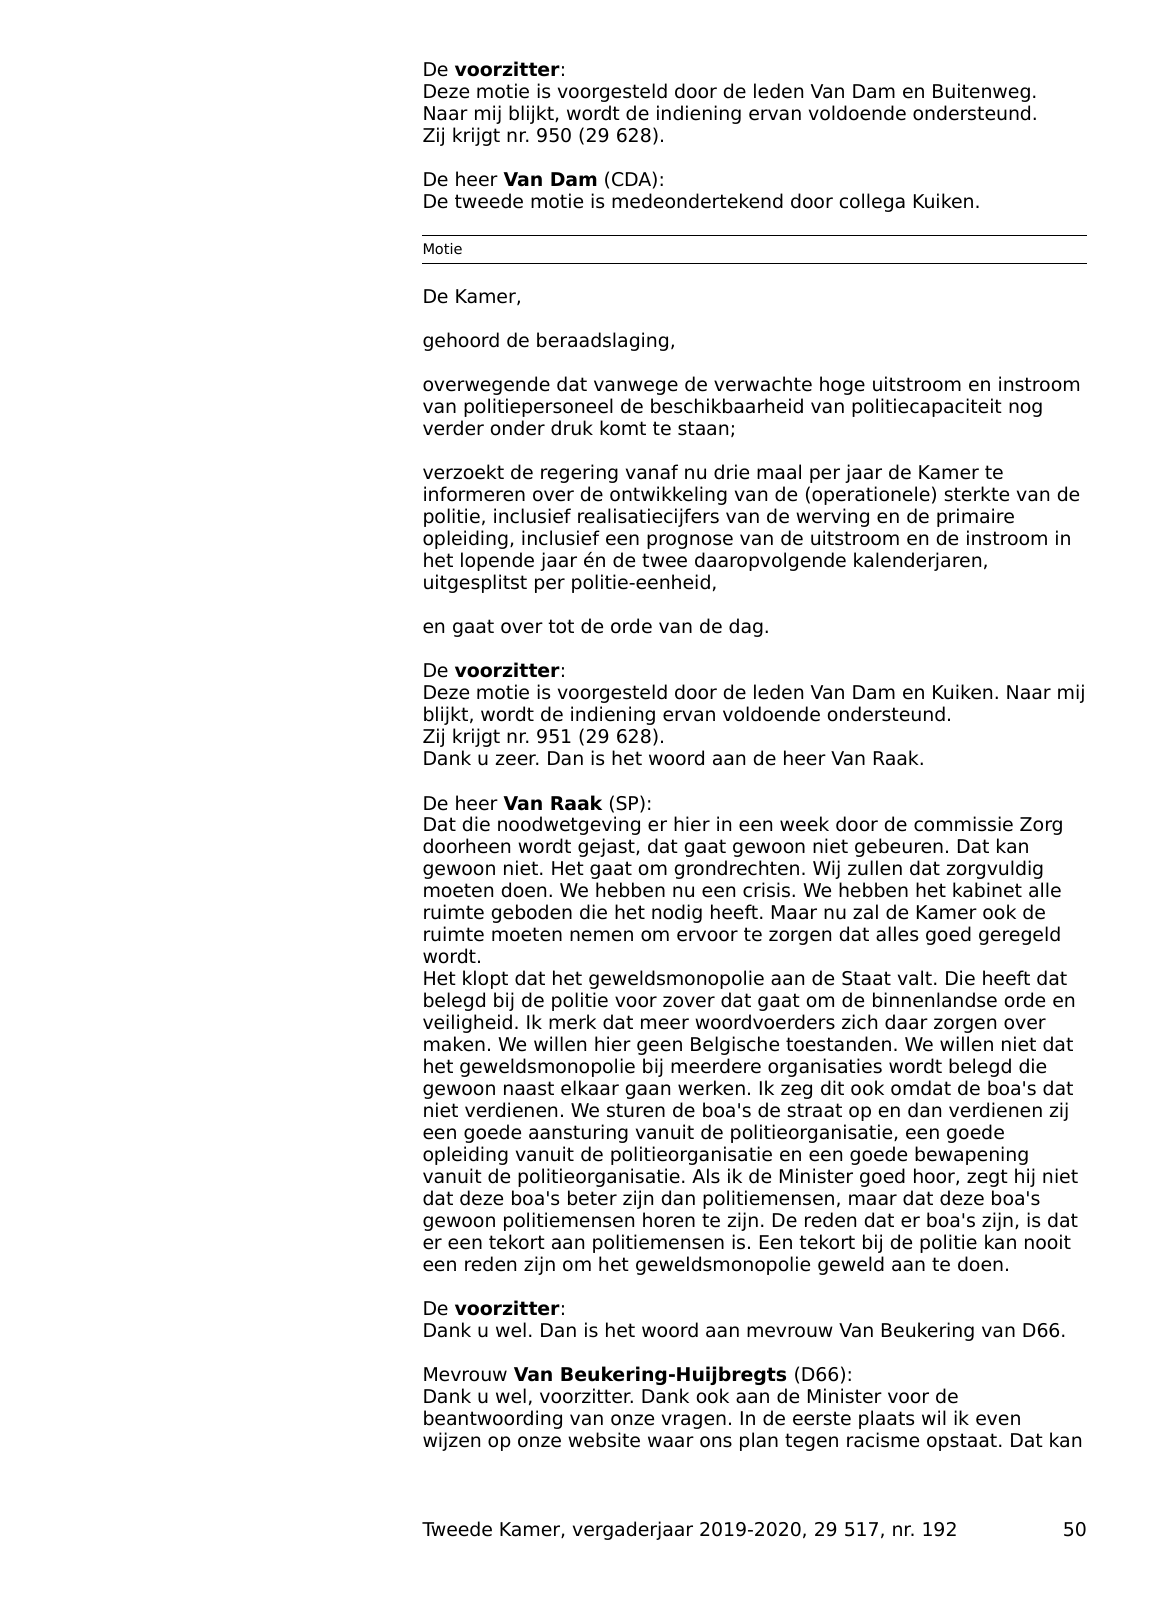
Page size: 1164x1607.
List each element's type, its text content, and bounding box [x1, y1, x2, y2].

text Dat die noodwetgeving er hier in een week door de commissie Zorg doorheen wordt gejast, dat gaat gewoon niet gebeuren. Dat kan gewoon niet. Het gaat om grondrechten. Wij zullen dat zorgvuldig moeten doen. We hebben nu een crisis. We hebben het kabinet alle ruimte geboden die het nodig heeft. Maar nu zal de Kamer ook de ruimte moeten nemen om ervoor te zorgen dat alles goed geregeld wordt. [422, 814, 1087, 968]
text De heer Van Raak (SP): [422, 792, 1087, 814]
text Dank u zeer. Dan is het woord aan de heer Van Raak. [422, 748, 1087, 770]
text De voorzitter: [422, 660, 1087, 682]
text De voorzitter: [422, 1298, 1087, 1320]
text Dank u wel. Dan is het woord aan mevrouw Van Beukering van D66. [422, 1320, 1087, 1342]
text Zij krijgt nr. 951 (29 628). [422, 726, 1087, 748]
text Het klopt dat het geweldsmonopolie aan de Staat valt. Die heeft dat belegd bij de politie voor zover dat gaat om de binnenlandse orde en veiligheid. Ik merk dat meer woordvoerders zich daar zorgen over maken. We willen hier geen Belgische toestanden. We willen niet dat het geweldsmonopolie bij meerdere organisaties wordt belegd die gewoon naast elkaar gaan werken. Ik zeg dit ook omdat de boa's dat niet verdienen. We sturen de boa's de straat op en dan verdienen zij een goede aansturing vanuit de politieorganisatie, een goede opleiding vanuit de politieorganisatie en een goede bewapening vanuit de politieorganisatie. Als ik de Minister goed hoor, zegt hij niet dat deze boa's beter zijn dan politiemensen, maar dat deze boa's gewoon politiemensen horen te zijn. De reden dat er boa's zijn, is dat er een tekort aan politiemensen is. Een tekort bij de politie kan nooit een reden zijn om het geweldsmonopolie geweld aan te doen. [422, 968, 1087, 1276]
text Mevrouw Van Beukering-Huijbregts (D66): [422, 1364, 1087, 1386]
text De heer Van Dam (CDA): [422, 169, 1087, 191]
text Dank u wel, voorzitter. Dank ook aan de Minister voor de beantwoording van onze vragen. In de eerste plaats wil ik even wijzen op onze website waar ons plan tegen racisme opstaat. Dat kan [422, 1386, 1087, 1452]
table_header Motie [422, 236, 1087, 262]
text overwegende dat vanwege de verwachte hoge uitstroom en instroom van politiepersoneel de beschikbaarheid van politiecapaciteit nog verder onder druk komt te staan; [422, 374, 1087, 440]
text De tweede motie is medeondertekend door collega Kuiken. [422, 191, 1087, 213]
text en gaat over tot de orde van de dag. [422, 616, 1087, 638]
text verzoekt de regering vanaf nu drie maal per jaar de Kamer te informeren over de ontwikkeling van de (operationele) sterkte van de politie, inclusief realisatiecijfers van de werving en de primaire opleiding, inclusief een prognose van de uitstroom en de instroom in het lopende jaar én de twee daaropvolgende kalenderjaren, uitgesplitst per politie-eenheid, [422, 462, 1087, 594]
text Deze motie is voorgesteld door de leden Van Dam en Kuiken. Naar mij blijkt, wordt de indiening ervan voldoende ondersteund. [422, 682, 1087, 726]
text Deze motie is voorgesteld door de leden Van Dam en Buitenweg. Naar mij blijkt, wordt de indiening ervan voldoende ondersteund. [422, 81, 1087, 125]
text gehoord de beraadslaging, [422, 330, 1087, 352]
text Zij krijgt nr. 950 (29 628). [422, 125, 1087, 147]
text De voorzitter: [422, 59, 1087, 81]
text De Kamer, [422, 286, 1087, 308]
